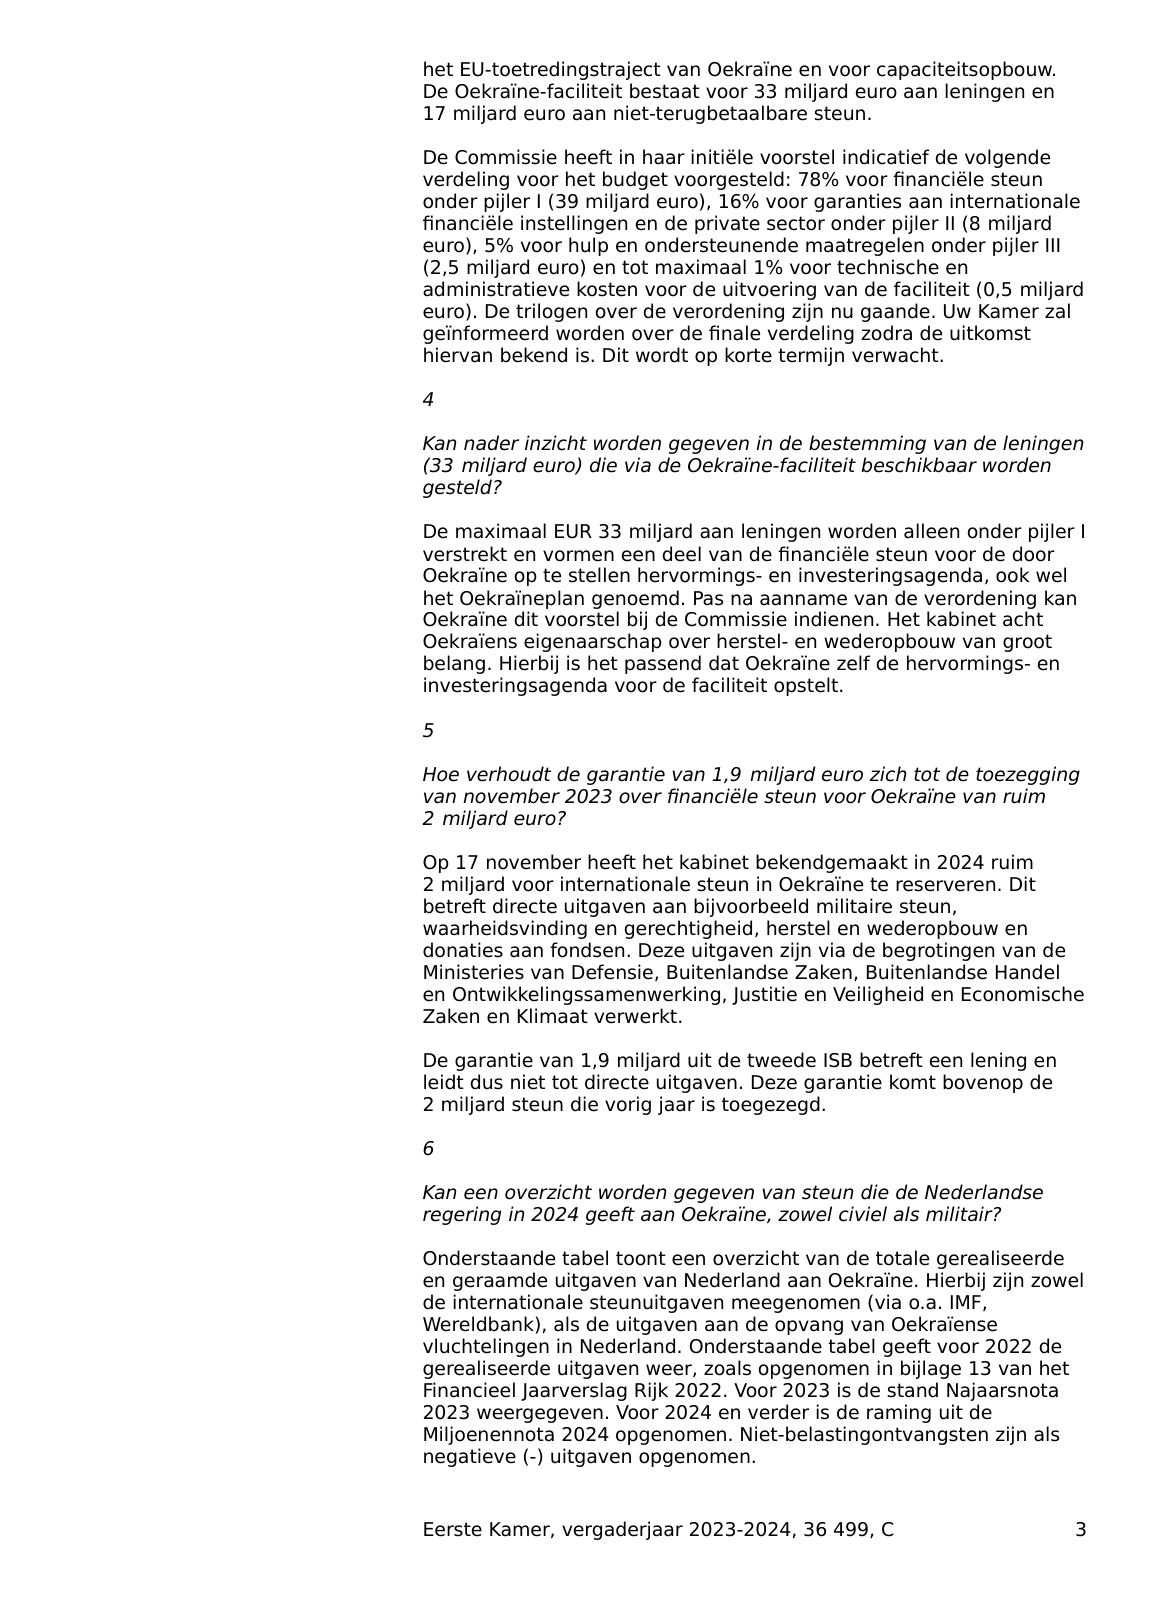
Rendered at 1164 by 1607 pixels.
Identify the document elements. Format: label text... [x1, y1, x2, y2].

text Hoe verhoudt de garantie van 1,9 miljard euro zich tot de toezegging van november 2023 over financiële steun voor Oekraïne van ruim 2 miljard euro? [422, 764, 1087, 829]
text Kan nader inzicht worden gegeven in de bestemming van de leningen (33 miljard euro) die via de Oekraïne-faciliteit beschikbaar worden gesteld? [422, 433, 1087, 499]
text Kan een overzicht worden gegeven van steun die de Nederlandse regering in 2024 geeft aan Oekraïne, zowel civiel als militair? [422, 1182, 1087, 1226]
text De garantie van 1,9 miljard uit de tweede ISB betreft een lening en leidt dus niet tot directe uitgaven. Deze garantie komt bovenop de 2 miljard steun die vorig jaar is toegezegd. [422, 1050, 1087, 1116]
text De maximaal EUR 33 miljard aan leningen worden alleen onder pijler I verstrekt en vormen een deel van de financiële steun voor de door Oekraïne op te stellen hervormings- en investeringsagenda, ook wel het Oekraïneplan genoemd. Pas na aanname van de verordening kan Oekraïne dit voorstel bij de Commissie indienen. Het kabinet acht Oekraïens eigenaarschap over herstel- en wederopbouw van groot belang. Hierbij is het passend dat Oekraïne zelf de hervormings- en investeringsagenda voor de faciliteit opstelt. [422, 521, 1087, 697]
text Onderstaande tabel toont een overzicht van de totale gerealiseerde en geraamde uitgaven van Nederland aan Oekraïne. Hierbij zijn zowel de internationale steunuitgaven meegenomen (via o.a. IMF, Wereldbank), als de uitgaven aan de opvang van Oekraïense vluchtelingen in Nederland. Onderstaande tabel geeft voor 2022 de gerealiseerde uitgaven weer, zoals opgenomen in bijlage 13 van het Financieel Jaarverslag Rijk 2022. Voor 2023 is de stand Najaarsnota 2023 weergegeven. Voor 2024 en verder is de raming uit de Miljoenennota 2024 opgenomen. Niet-belastingontvangsten zijn als negatieve (-) uitgaven opgenomen. [422, 1248, 1087, 1468]
subtitle 5 [422, 719, 1087, 741]
text De Commissie heeft in haar initiële voorstel indicatief de volgende verdeling voor het budget voorgesteld: 78% voor financiële steun onder pijler I (39 miljard euro), 16% voor garanties aan internationale financiële instellingen en de private sector onder pijler II (8 miljard euro), 5% voor hulp en ondersteunende maatregelen onder pijler III (2,5 miljard euro) en tot maximaal 1% voor technische en administratieve kosten voor de uitvoering van de faciliteit (0,5 miljard euro). De trilogen over de verordening zijn nu gaande. Uw Kamer zal geïnformeerd worden over de finale verdeling zodra de uitkomst hiervan bekend is. Dit wordt op korte termijn verwacht. [422, 147, 1087, 367]
subtitle 6 [422, 1138, 1087, 1160]
text Op 17 november heeft het kabinet bekendgemaakt in 2024 ruim 2 miljard voor internationale steun in Oekraïne te reserveren. Dit betreft directe uitgaven aan bijvoorbeeld militaire steun, waarheidsvinding en gerechtigheid, herstel en wederopbouw en donaties aan fondsen. Deze uitgaven zijn via de begrotingen van de Ministeries van Defensie, Buitenlandse Zaken, Buitenlandse Handel en Ontwikkelingssamenwerking, Justitie en Veiligheid en Economische Zaken en Klimaat verwerkt. [422, 852, 1087, 1028]
subtitle 4 [422, 389, 1087, 411]
text het EU-toetredingstraject van Oekraïne en voor capaciteitsopbouw. De Oekraïne-faciliteit bestaat voor 33 miljard euro aan leningen en 17 miljard euro aan niet-terugbetaalbare steun. [422, 59, 1087, 125]
